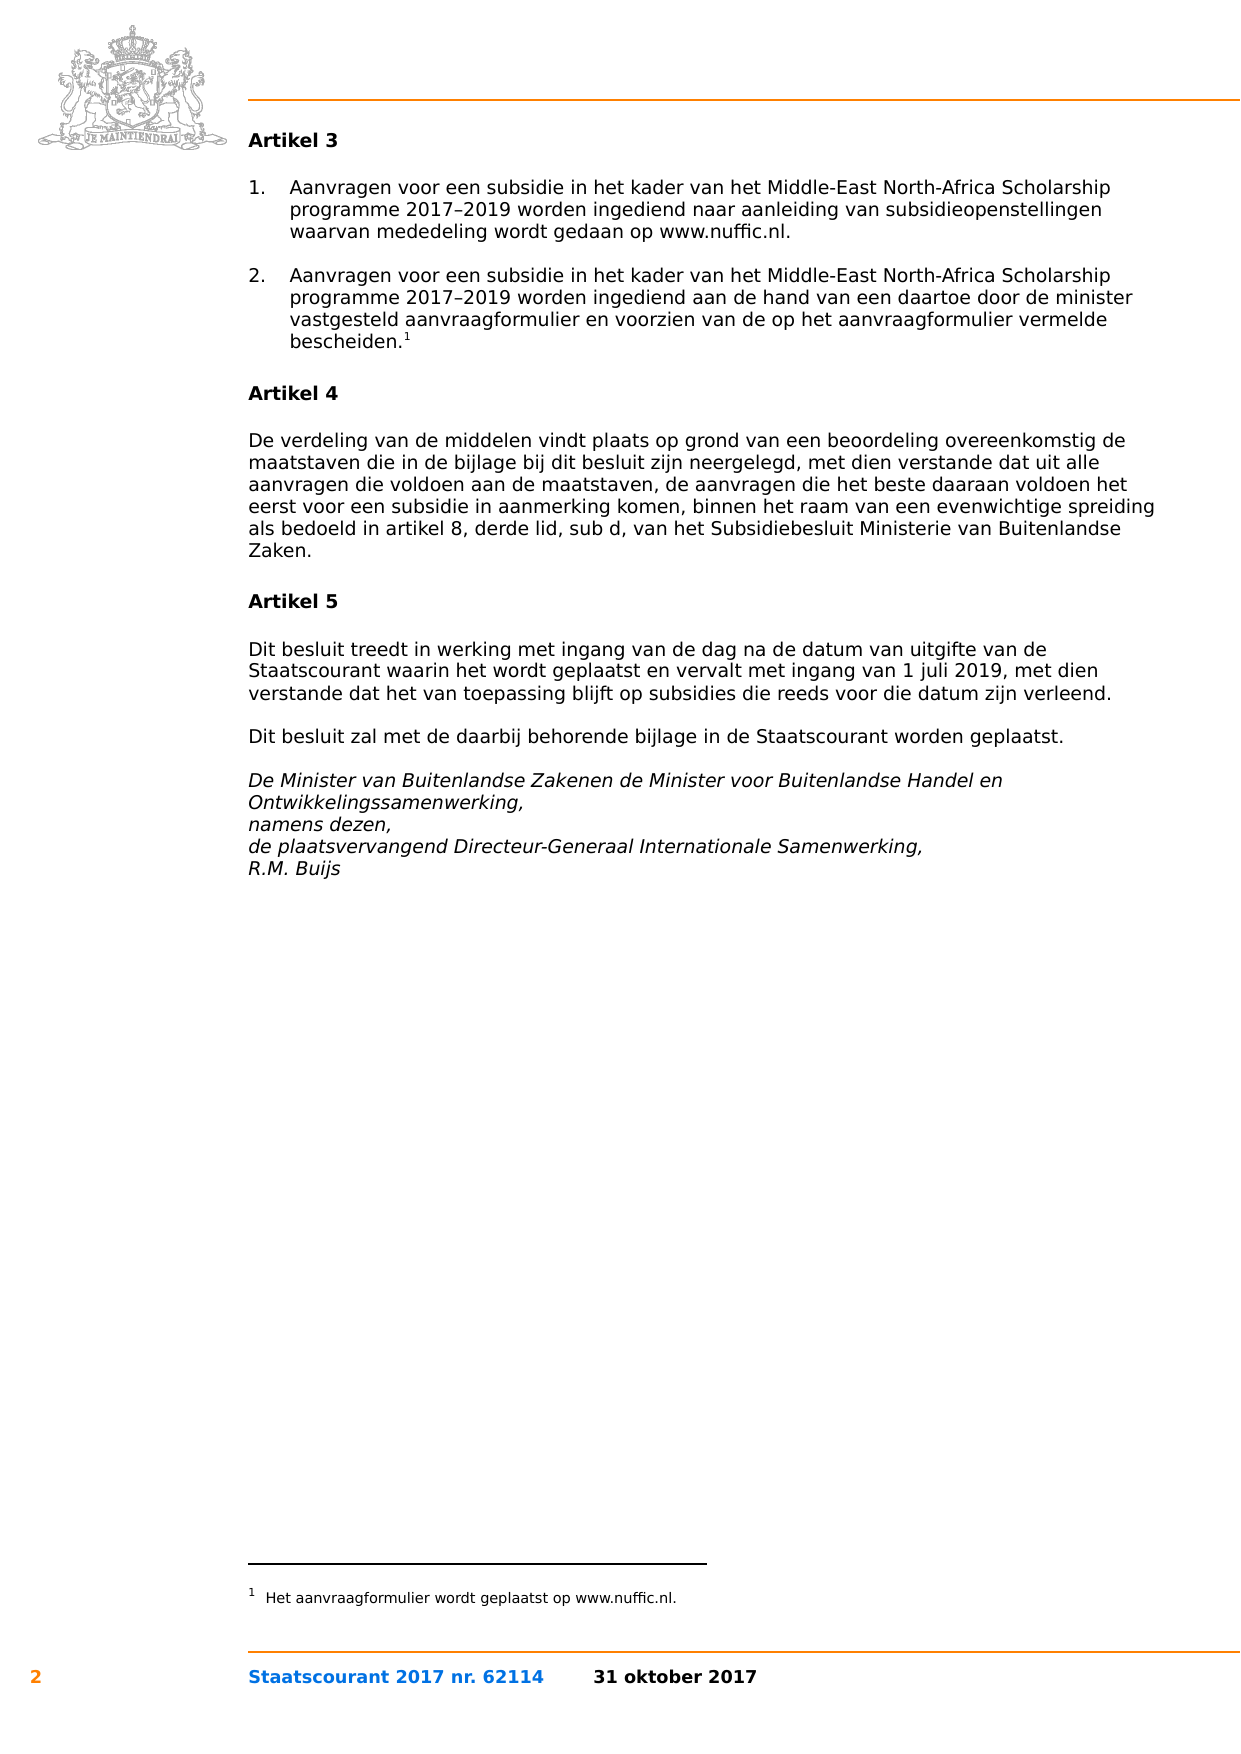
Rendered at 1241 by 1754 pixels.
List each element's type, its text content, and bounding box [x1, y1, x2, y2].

picture [38, 25, 227, 150]
subtitle Artikel 3 [248, 130, 1163, 152]
text De verdeling van de middelen vindt plaats op grond van een beoordeling overeenkomstig de maatstaven die in de bijlage bij dit besluit zijn neergelegd, met dien verstande dat uit alle aanvragen die voldoen aan de maatstaven, de aanvragen die het beste daaraan voldoen het eerst voor een subsidie in aanmerking komen, binnen het raam van een evenwichtige spreiding als bedoeld in artikel 8, derde lid, sub d, van het Subsidiebesluit Ministerie van Buitenlandse Zaken. [248, 429, 1163, 561]
subtitle Artikel 4 [248, 383, 1163, 404]
text Dit besluit zal met de daarbij behorende bijlage in de Staatscourant worden geplaatst. [248, 726, 1163, 748]
text Dit besluit treedt in werking met ingang van de dag na de datum van uitgifte van de Staatscourant waarin het wordt geplaatst en vervalt met ingang van 1 juli 2019, met dien verstande dat het van toepassing blijft op subsidies die reeds voor die datum zijn verleend. [248, 638, 1163, 704]
subtitle Artikel 5 [248, 591, 1163, 613]
text 1. Aanvragen voor een subsidie in het kader van het Middle-East North-Africa Scholarship programme 2017–2019 worden ingediend naar aanleiding van subsidieopenstellingen waarvan mededeling wordt gedaan op www.nuffic.nl. [248, 177, 1163, 243]
text De Minister van Buitenlandse Zakenen de Minister voor Buitenlandse Handel en Ontwikkelingssamenwerking, namens dezen, de plaatsvervangend Directeur-Generaal Internationale Samenwerking, R.M. Buijs [248, 770, 1163, 880]
text 2. Aanvragen voor een subsidie in het kader van het Middle-East North-Africa Scholarship programme 2017–2019 worden ingediend aan de hand van een daartoe door de minister vastgesteld aanvraagformulier en voorzien van de op het aanvraagformulier vermelde bescheiden. [248, 265, 1163, 353]
text Het aanvraagformulier wordt geplaatst op www.nuffic.nl. [248, 1586, 1163, 1608]
